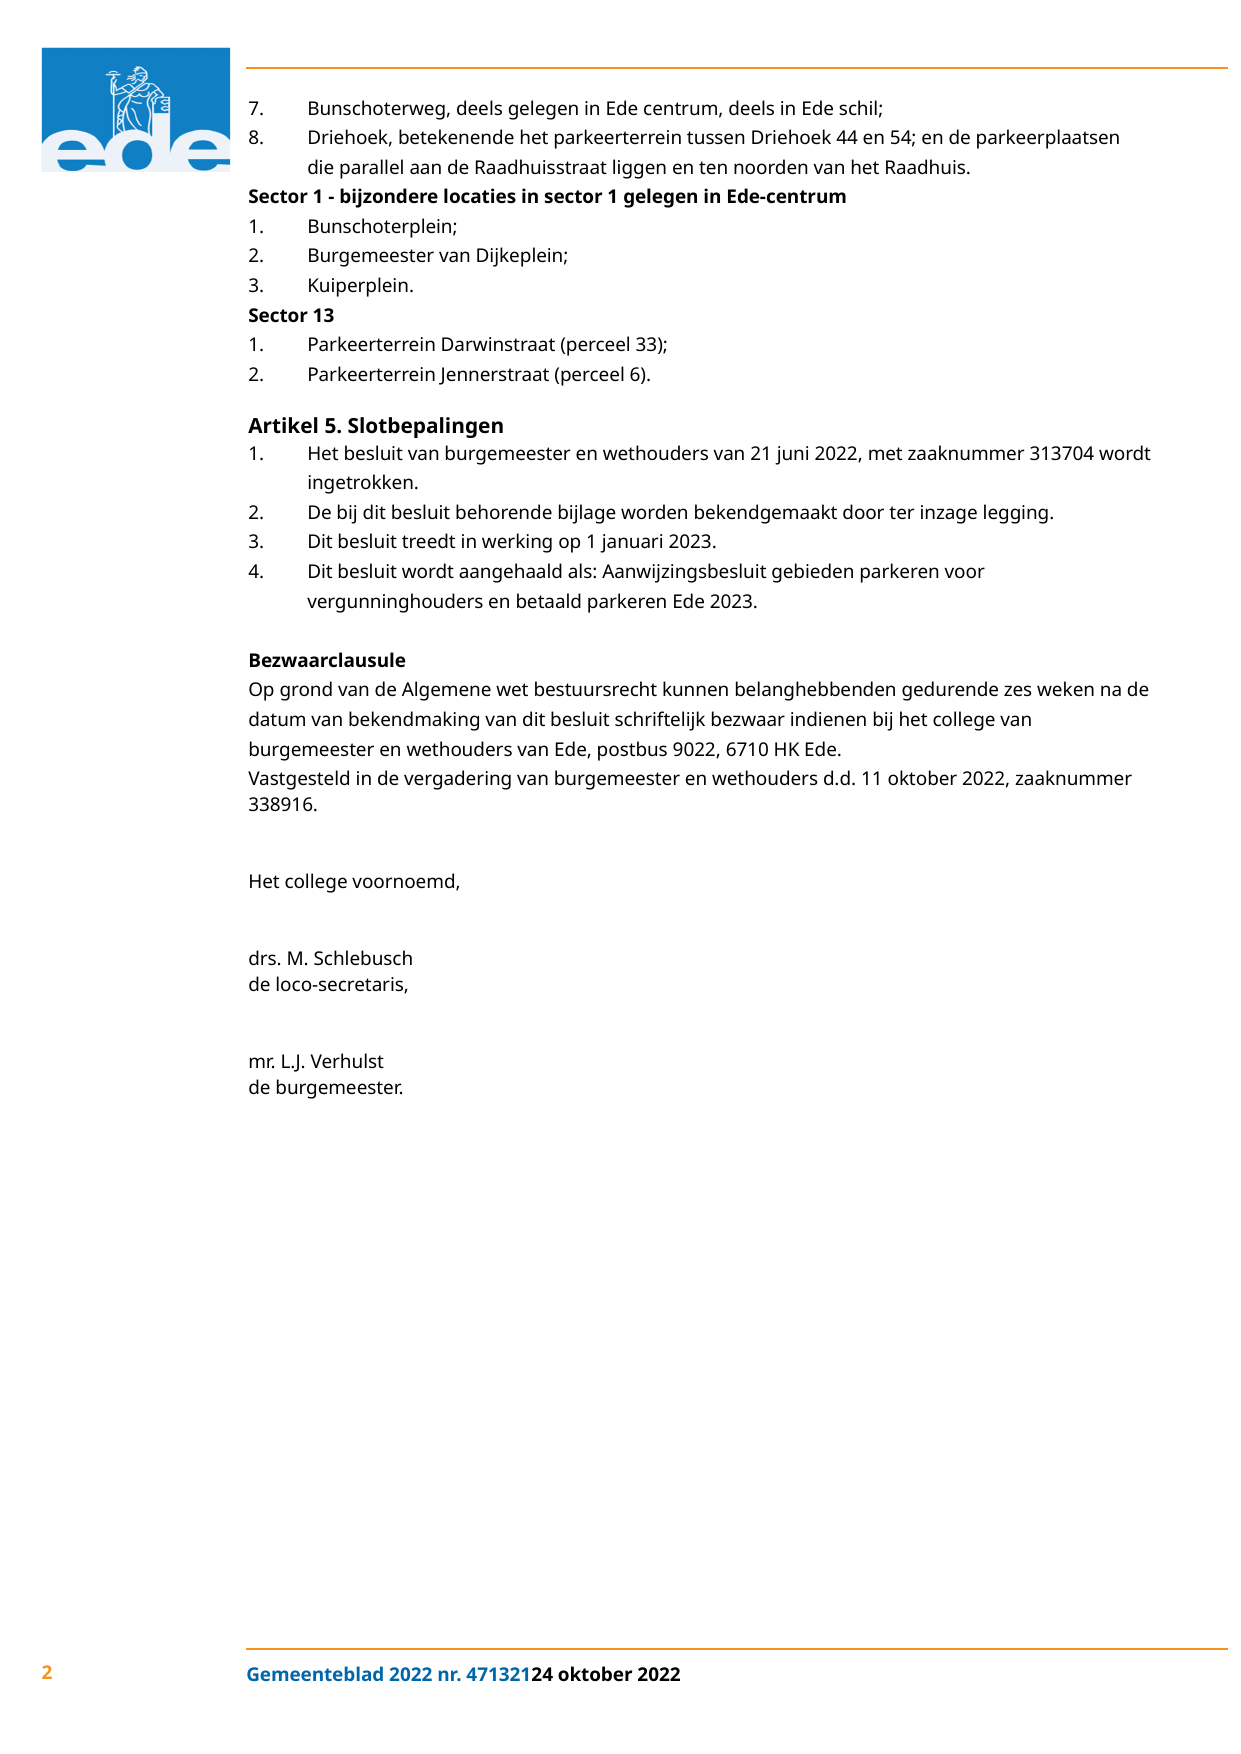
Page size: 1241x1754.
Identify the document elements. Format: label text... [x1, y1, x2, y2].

list De bij dit besluit behorende bijlage worden bekendgemaakt door ter inzage legging. [248, 499, 1152, 525]
list Bunschoterplein; [248, 213, 1152, 239]
text Artikel 5. Slotbepalingen [248, 411, 1152, 440]
list Het besluit van burgemeester en wethouders van 21 juni 2022, met zaaknummer 313704 wordt ingetrokken. [248, 440, 1152, 495]
text mr. L.J. Verhulst [248, 1048, 1152, 1074]
text de loco-secretaris, [248, 971, 1152, 997]
text de burgemeester. [248, 1074, 1152, 1100]
text Sector 1 - bijzondere locaties in sector 1 gelegen in Ede-centrum [248, 183, 1152, 209]
list Parkeerterrein Darwinstraat (perceel 33); [248, 331, 1152, 357]
text Vastgesteld in de vergadering van burgemeester en wethouders d.d. 11 oktober 2022, zaaknummer 338916. [248, 765, 1152, 817]
text Bezwaarclausule [248, 647, 1152, 673]
list Bunschoterweg, deels gelegen in Ede centrum, deels in Ede schil; [248, 95, 1152, 121]
text Sector 13 [248, 302, 1152, 328]
text Op grond van de Algemene wet bestuursrecht kunnen belanghebbenden gedurende zes weken na de datum van bekendmaking van dit besluit schriftelijk bezwaar indienen bij het college van burgemeester en wethouders van Ede, postbus 9022, 6710 HK Ede. [248, 677, 1152, 761]
text Het college voornoemd, [248, 868, 1152, 894]
list Driehoek, betekenende het parkeerterrein tussen Driehoek 44 en 54; en de parkeerplaatsen die parallel aan de Raadhuisstraat liggen en ten noorden van het Raadhuis. [248, 124, 1152, 180]
picture [41, 47, 231, 172]
text drs. M. Schlebusch [248, 945, 1152, 971]
list Kuiperplein. [248, 272, 1152, 298]
list Dit besluit wordt aangehaald als: Aanwijzingsbesluit gebieden parkeren voor vergunninghouders en betaald parkeren Ede 2023. [248, 558, 1152, 613]
list Parkeerterrein Jennerstraat (perceel 6). [248, 361, 1152, 387]
list Dit besluit treedt in werking op 1 januari 2023. [248, 529, 1152, 554]
list Burgemeester van Dijkeplein; [248, 243, 1152, 268]
